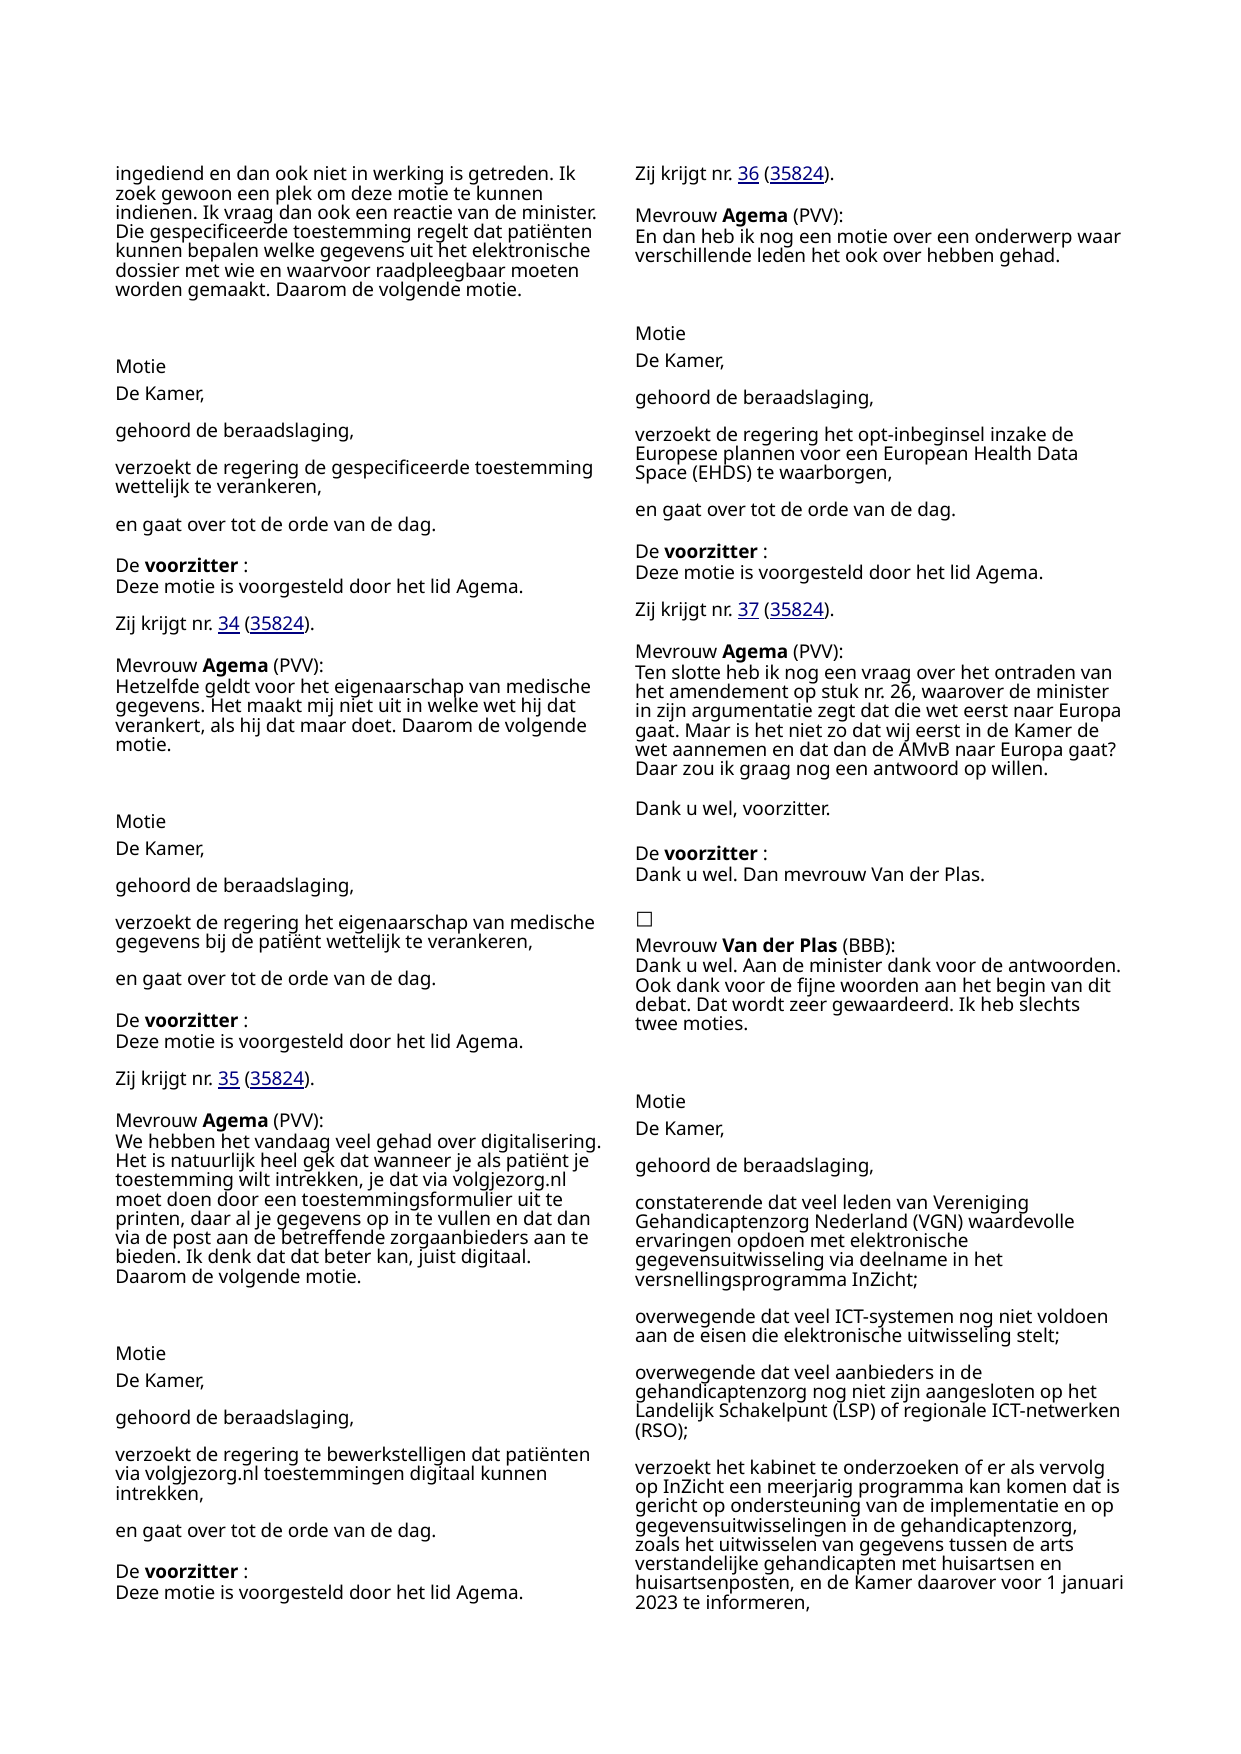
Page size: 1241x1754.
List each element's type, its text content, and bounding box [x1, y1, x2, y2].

text constaterende dat veel leden van Vereniging Gehandicaptenzorg Nederland (VGN) waardevolle ervaringen opdoen met elektronische gegevensuitwisseling via deelname in het versnellingsprogramma InZicht; [635, 1194, 1125, 1290]
text Dank u wel. Dan mevrouw Van der Plas. [635, 866, 1125, 885]
text Zij krijgt nr. 37 (35824). [635, 601, 1125, 620]
text verzoekt de regering de gespecificeerde toestemming wettelijk te verankeren, [115, 459, 605, 498]
text De voorzitter : [635, 538, 1125, 564]
text Zij krijgt nr. 34 (35824). [115, 615, 605, 634]
text gehoord de beraadslaging, [115, 877, 605, 896]
text en gaat over tot de orde van de dag. [115, 1522, 605, 1541]
text Hetzelfde geldt voor het eigenaarschap van medische gegevens. Het maakt mij niet uit in welke wet hij dat verankert, als hij dat maar doet. Daarom de volgende motie. [115, 678, 605, 755]
text en gaat over tot de orde van de dag. [115, 516, 605, 535]
text Mevrouw Agema (PVV): [115, 652, 605, 678]
text De voorzitter : [635, 840, 1125, 866]
text Deze motie is voorgesteld door het lid Agema. [115, 1584, 605, 1604]
text Mevrouw Agema (PVV): [635, 202, 1125, 228]
text Zij krijgt nr. 35 (35824). [115, 1070, 605, 1089]
text gehoord de beraadslaging, [635, 1157, 1125, 1176]
text overwegende dat veel aanbieders in de gehandicaptenzorg nog niet zijn aangesloten op het Landelijk Schakelpunt (LSP) of regionale ICT-netwerken (RSO); [635, 1364, 1125, 1441]
text Motie [115, 1341, 605, 1366]
text Mevrouw Agema (PVV): [635, 638, 1125, 664]
text verzoekt de regering te bewerkstelligen dat patiënten via volgjezorg.nl toestemmingen digitaal kunnen intrekken, [115, 1446, 605, 1504]
text Motie [635, 1088, 1125, 1114]
text De Kamer, [115, 1372, 605, 1391]
text Motie [115, 354, 605, 379]
text ingediend en dan ook niet in werking is getreden. Ik zoek gewoon een plek om deze motie te kunnen indienen. Ik vraag dan ook een reactie van de minister. Die gespecificeerde toestemming regelt dat patiënten kunnen bepalen welke gegevens uit het elektronische dossier met wie en waarvoor raadpleegbaar moeten worden gemaakt. Daarom de volgende motie. [115, 165, 605, 300]
text gehoord de beraadslaging, [115, 1409, 605, 1428]
text De Kamer, [635, 1120, 1125, 1139]
text De Kamer, [635, 352, 1125, 371]
text Mevrouw Van der Plas (BBB): [635, 932, 1125, 957]
text verzoekt het kabinet te onderzoeken of er als vervolg op InZicht een meerjarig programma kan komen dat is gericht op ondersteuning van de implementatie en op gegevensuitwisselingen in de gehandicaptenzorg, zoals het uitwisselen van gegevens tussen de arts verstandelijke gehandicapten met huisartsen en huisartsenposten, en de Kamer daarover voor 1 januari 2023 te informeren, [635, 1459, 1125, 1613]
text Deze motie is voorgesteld door het lid Agema. [115, 1033, 605, 1052]
text verzoekt de regering het opt-inbeginsel inzake de Europese plannen voor een European Health Data Space (EHDS) te waarborgen, [635, 426, 1125, 483]
text Zij krijgt nr. 36 (35824). [635, 165, 1125, 184]
text We hebben het vandaag veel gehad over digitalisering. Het is natuurlijk heel gek dat wanneer je als patiënt je toestemming wilt intrekken, je dat via volgjezorg.nl moet doen door een toestemmingsformulier uit te printen, daar al je gegevens op in te vullen en dat dan via de post aan de betreffende zorgaanbieders aan te bieden. Ik denk dat dat beter kan, juist digitaal. Daarom de volgende motie. [115, 1133, 605, 1287]
text Motie [115, 808, 605, 834]
text Motie [635, 320, 1125, 346]
text Deze motie is voorgesteld door het lid Agema. [115, 578, 605, 597]
text De voorzitter : [115, 552, 605, 578]
text De voorzitter : [115, 1559, 605, 1584]
text en gaat over tot de orde van de dag. [115, 970, 605, 990]
text ⬜ [635, 906, 1125, 932]
text gehoord de beraadslaging, [635, 389, 1125, 408]
text Deze motie is voorgesteld door het lid Agema. [635, 564, 1125, 583]
text De Kamer, [115, 385, 605, 404]
text De voorzitter : [115, 1007, 605, 1033]
text En dan heb ik nog een motie over een onderwerp waar verschillende leden het ook over hebben gehad. [635, 228, 1125, 267]
text De Kamer, [115, 840, 605, 859]
text Dank u wel. Aan de minister dank voor de antwoorden. Ook dank voor de fijne woorden aan het begin van dit debat. Dat wordt zeer gewaardeerd. Ik heb slechts twee moties. [635, 957, 1125, 1034]
text gehoord de beraadslaging, [115, 422, 605, 442]
text overwegende dat veel ICT-systemen nog niet voldoen aan de eisen die elektronische uitwisseling stelt; [635, 1308, 1125, 1346]
text Dank u wel, voorzitter. [635, 800, 1125, 819]
text verzoekt de regering het eigenaarschap van medische gegevens bij de patiënt wettelijk te verankeren, [115, 914, 605, 953]
text Mevrouw Agema (PVV): [115, 1107, 605, 1133]
text en gaat over tot de orde van de dag. [635, 501, 1125, 521]
text Ten slotte heb ik nog een vraag over het ontraden van het amendement op stuk nr. 26, waarover de minister in zijn argumentatie zegt dat die wet eerst naar Europa gaat. Maar is het niet zo dat wij eerst in de Kamer de wet aannemen en dat dan de AMvB naar Europa gaat? Daar zou ik graag nog een antwoord op willen. [635, 664, 1125, 779]
